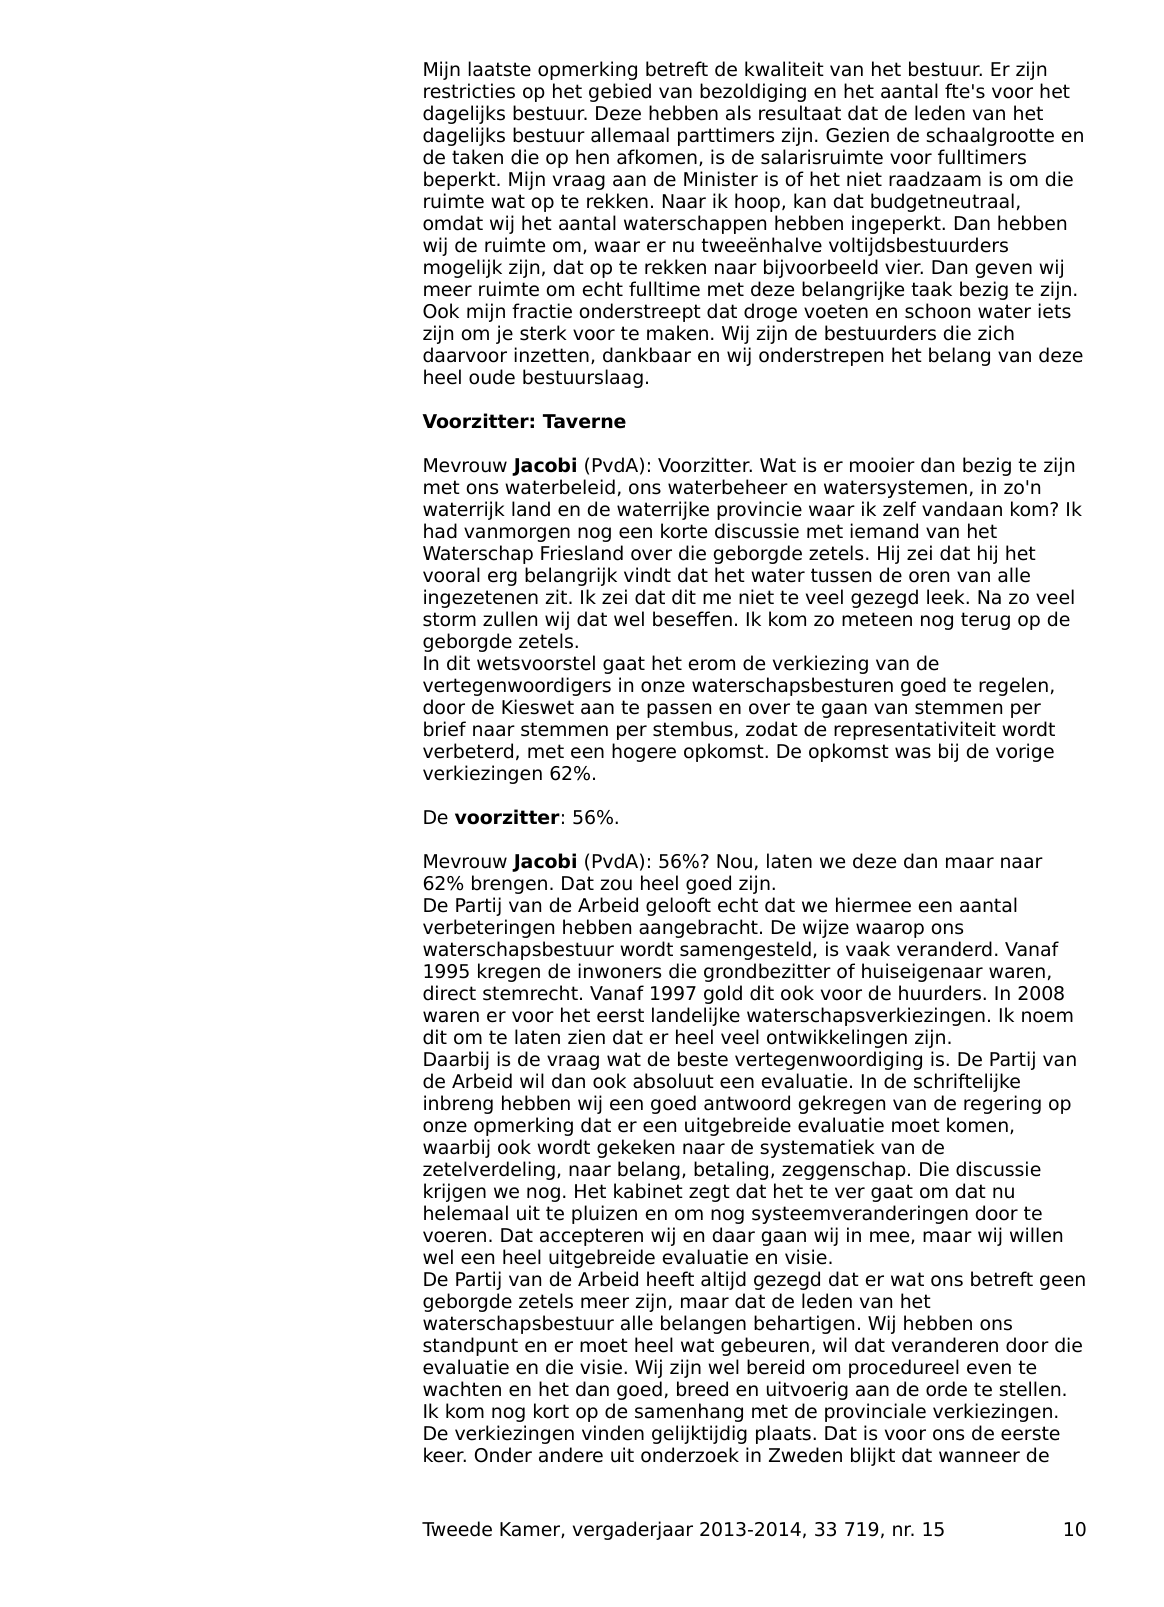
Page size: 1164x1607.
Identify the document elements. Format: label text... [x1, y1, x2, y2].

text De voorzitter: 56%. [422, 807, 1087, 829]
text In dit wetsvoorstel gaat het erom de verkiezing van de vertegenwoordigers in onze waterschapsbesturen goed te regelen, door de Kieswet aan te passen en over te gaan van stemmen per brief naar stemmen per stembus, zodat de representativiteit wordt verbeterd, met een hogere opkomst. De opkomst was bij de vorige verkiezingen 62%. [422, 653, 1087, 785]
subtitle Voorzitter: Taverne [422, 411, 1087, 433]
text Daarbij is de vraag wat de beste vertegenwoordiging is. De Partij van de Arbeid wil dan ook absoluut een evaluatie. In de schriftelijke inbreng hebben wij een goed antwoord gekregen van de regering op onze opmerking dat er een uitgebreide evaluatie moet komen, waarbij ook wordt gekeken naar de systematiek van de zetelverdeling, naar belang, betaling, zeggenschap. Die discussie krijgen we nog. Het kabinet zegt dat het te ver gaat om dat nu helemaal uit te pluizen en om nog systeemveranderingen door te voeren. Dat accepteren wij en daar gaan wij in mee, maar wij willen wel een heel uitgebreide evaluatie en visie. [422, 1049, 1087, 1269]
text Mevrouw Jacobi (PvdA): 56%? Nou, laten we deze dan maar naar 62% brengen. Dat zou heel goed zijn. [422, 851, 1087, 895]
text De Partij van de Arbeid heeft altijd gezegd dat er wat ons betreft geen geborgde zetels meer zijn, maar dat de leden van het waterschapsbestuur alle belangen behartigen. Wij hebben ons standpunt en er moet heel wat gebeuren, wil dat veranderen door die evaluatie en die visie. Wij zijn wel bereid om procedureel even te wachten en het dan goed, breed en uitvoerig aan de orde te stellen. [422, 1269, 1087, 1401]
text Mijn laatste opmerking betreft de kwaliteit van het bestuur. Er zijn restricties op het gebied van bezoldiging en het aantal fte's voor het dagelijks bestuur. Deze hebben als resultaat dat de leden van het dagelijks bestuur allemaal parttimers zijn. Gezien de schaalgrootte en de taken die op hen afkomen, is de salarisruimte voor fulltimers beperkt. Mijn vraag aan de Minister is of het niet raadzaam is om die ruimte wat op te rekken. Naar ik hoop, kan dat budgetneutraal, omdat wij het aantal waterschappen hebben ingeperkt. Dan hebben wij de ruimte om, waar er nu tweeënhalve voltijdsbestuurders mogelijk zijn, dat op te rekken naar bijvoorbeeld vier. Dan geven wij meer ruimte om echt fulltime met deze belangrijke taak bezig te zijn. Ook mijn fractie onderstreept dat droge voeten en schoon water iets zijn om je sterk voor te maken. Wij zijn de bestuurders die zich daarvoor inzetten, dankbaar en wij onderstrepen het belang van deze heel oude bestuurslaag. [422, 59, 1087, 389]
text Ik kom nog kort op de samenhang met de provinciale verkiezingen. De verkiezingen vinden gelijktijdig plaats. Dat is voor ons de eerste keer. Onder andere uit onderzoek in Zweden blijkt dat wanneer de [422, 1401, 1087, 1467]
text De Partij van de Arbeid gelooft echt dat we hiermee een aantal verbeteringen hebben aangebracht. De wijze waarop ons waterschapsbestuur wordt samengesteld, is vaak veranderd. Vanaf 1995 kregen de inwoners die grondbezitter of huiseigenaar waren, direct stemrecht. Vanaf 1997 gold dit ook voor de huurders. In 2008 waren er voor het eerst landelijke waterschapsverkiezingen. Ik noem dit om te laten zien dat er heel veel ontwikkelingen zijn. [422, 895, 1087, 1049]
text Mevrouw Jacobi (PvdA): Voorzitter. Wat is er mooier dan bezig te zijn met ons waterbeleid, ons waterbeheer en watersystemen, in zo'n waterrijk land en de waterrijke provincie waar ik zelf vandaan kom? Ik had vanmorgen nog een korte discussie met iemand van het Waterschap Friesland over die geborgde zetels. Hij zei dat hij het vooral erg belangrijk vindt dat het water tussen de oren van alle ingezetenen zit. Ik zei dat dit me niet te veel gezegd leek. Na zo veel storm zullen wij dat wel beseffen. Ik kom zo meteen nog terug op de geborgde zetels. [422, 455, 1087, 653]
